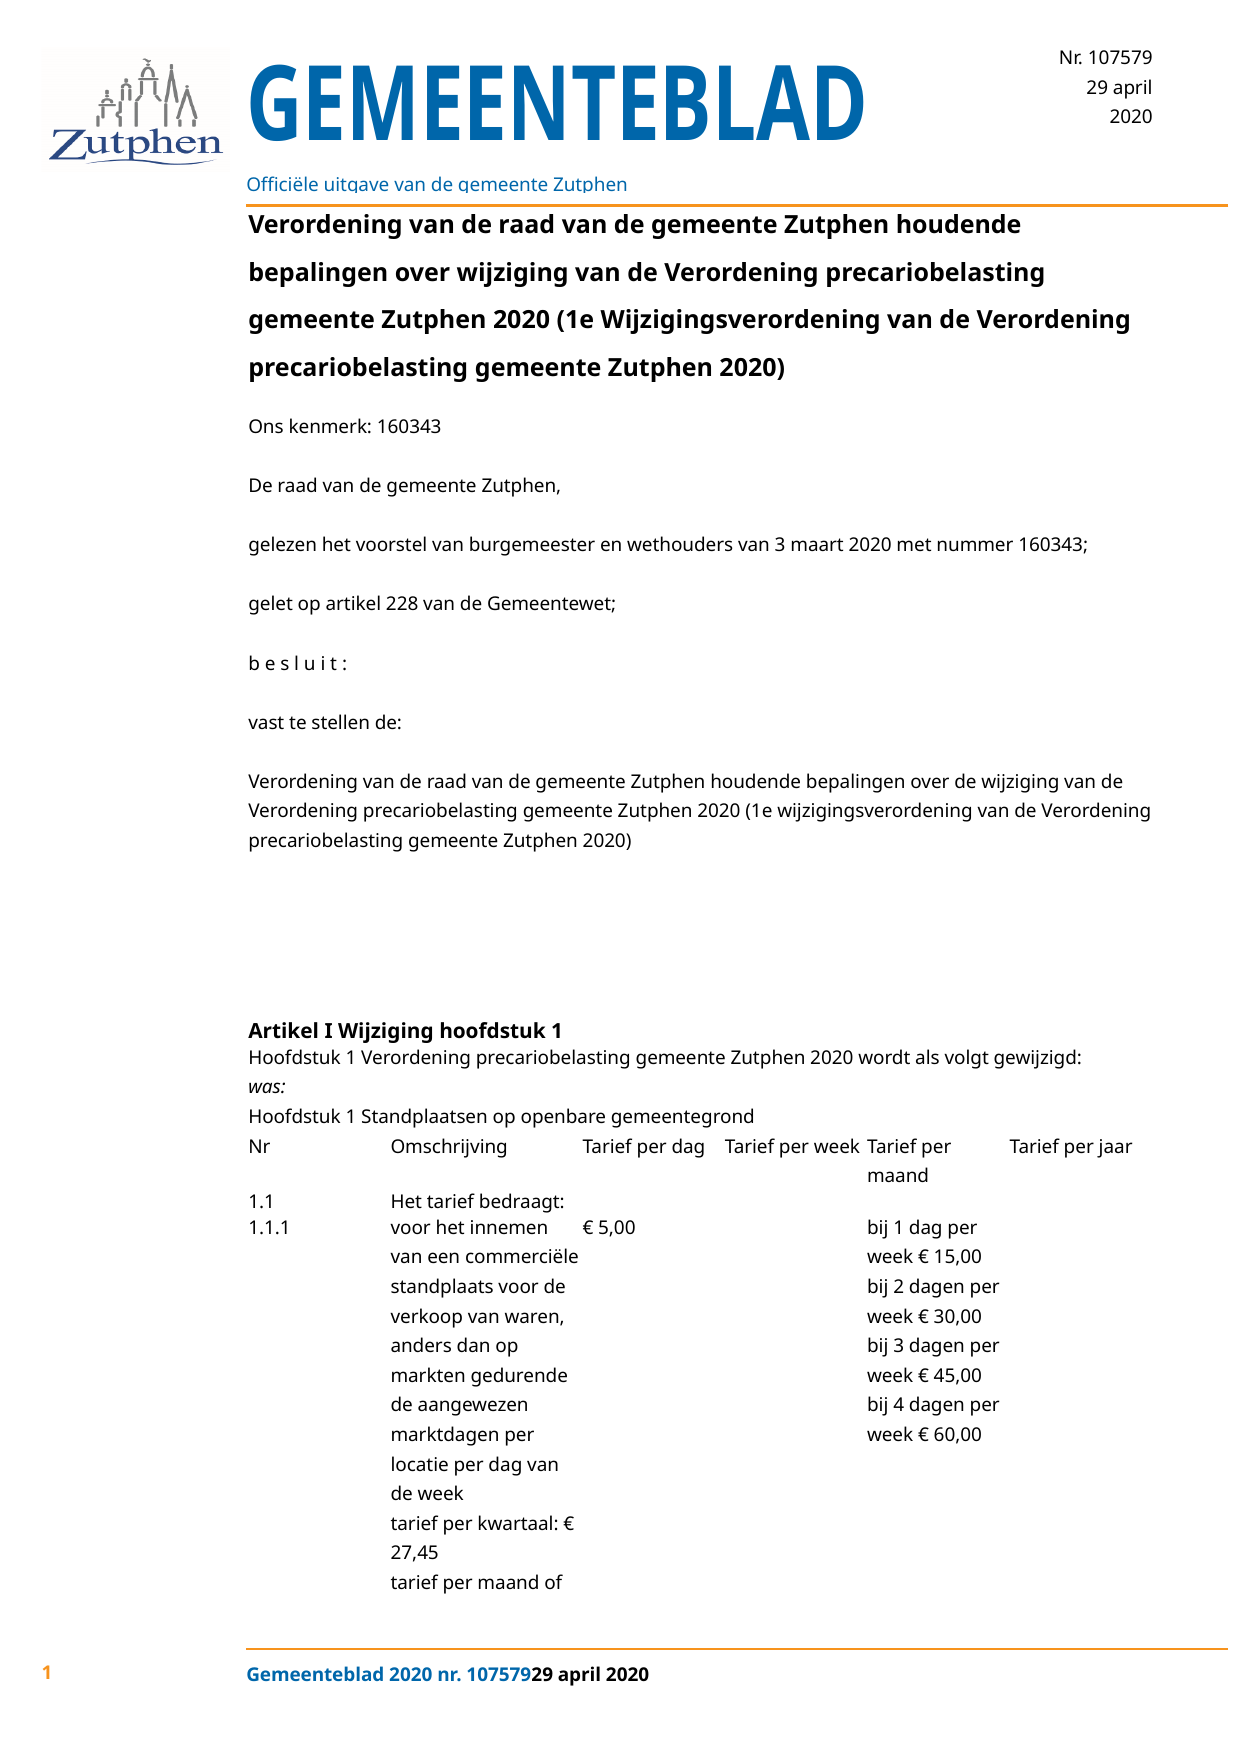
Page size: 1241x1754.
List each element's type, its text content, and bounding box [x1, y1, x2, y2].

table_cell [725, 1214, 867, 1595]
table_cell [1009, 1214, 1152, 1595]
text Artikel I Wijziging hoofdstuk 1 [248, 1016, 1152, 1044]
text Hoofdstuk 1 Standplaatsen op openbare gemeentegrond [248, 1103, 1152, 1129]
table_header Tarief per maand [867, 1133, 1009, 1188]
table_cell voor het innemen van een commerciële standplaats voor de verkoop van waren, anders dan op markten gedurende de aangewezen marktdagen per locatie per dag van de week tarief per kwartaal: € 27,45 tarief per maand of [390, 1214, 582, 1595]
table_header Nr [248, 1133, 390, 1188]
text De raad van de gemeente Zutphen, [248, 472, 1152, 498]
table_header Tarief per dag [582, 1133, 724, 1188]
table_header Tarief per week [725, 1133, 867, 1188]
text gelet op artikel 228 van de Gemeentewet; [248, 591, 1152, 616]
text Ons kenmerk: 160343 [248, 413, 1152, 439]
table_cell Het tarief bedraagt: [390, 1188, 582, 1214]
text Verordening van de raad van de gemeente Zutphen houdende bepalingen over de wijziging van de Verordening precariobelasting gemeente Zutphen 2020 (1e wijzigingsverordening van de Verordening precariobelasting gemeente Zutphen 2020) [248, 768, 1152, 853]
text b e s l u i t : [248, 650, 1152, 676]
text vast te stellen de: [248, 709, 1152, 735]
picture [41, 47, 231, 172]
table_header Tarief per jaar [1009, 1133, 1152, 1188]
table_cell bij 1 dag per week € 15,00 bij 2 dagen per week € 30,00 bij 3 dagen per week € 45,00 bij 4 dagen per week € 60,00 [867, 1214, 1009, 1595]
text Verordening van de raad van de gemeente Zutphen houdende bepalingen over wijziging van de Verordening precariobelasting gemeente Zutphen 2020 (1e Wijzigingsverordening van de Verordening precariobelasting gemeente Zutphen 2020) [248, 207, 1152, 384]
table_header Omschrijving [390, 1133, 582, 1188]
table_cell 1.1 [248, 1188, 390, 1214]
text gelezen het voorstel van burgemeester en wethouders van 3 maart 2020 met nummer 160343; [248, 531, 1152, 557]
table_cell [1009, 1188, 1152, 1214]
table_cell 1.1.1 [248, 1214, 390, 1595]
table_cell [582, 1188, 724, 1214]
table_cell [867, 1188, 1009, 1214]
text was: [248, 1074, 1152, 1099]
text Hoofdstuk 1 Verordening precariobelasting gemeente Zutphen 2020 wordt als volgt gewijzigd: [248, 1044, 1152, 1070]
table_cell € 5,00 [582, 1214, 724, 1595]
table_cell [725, 1188, 867, 1214]
